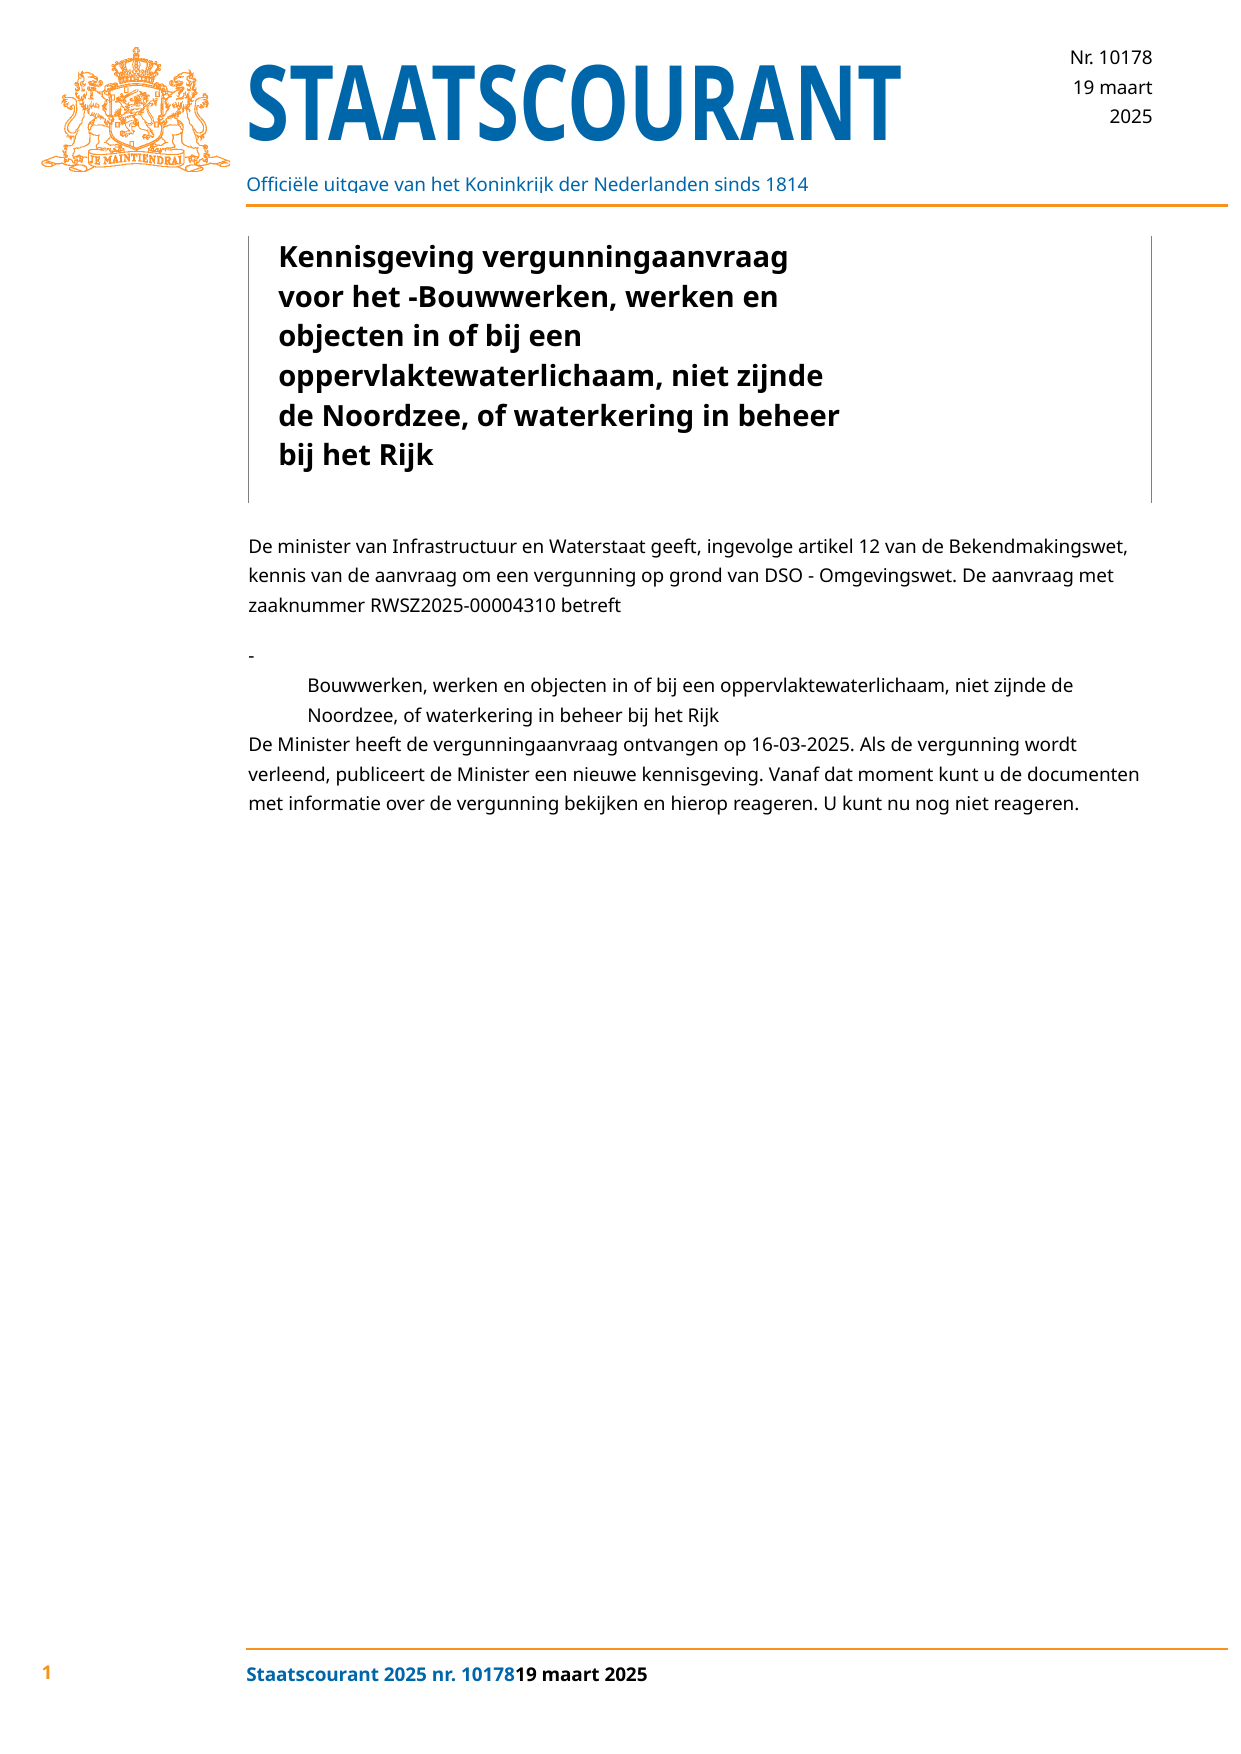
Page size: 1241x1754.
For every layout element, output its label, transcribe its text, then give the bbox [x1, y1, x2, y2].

table_header [850, 414, 1151, 503]
table_header [850, 236, 912, 413]
text De Minister heeft de vergunningaanvraag ontvangen op 16-03-2025. Als de vergunning wordt verleend, publiceert de Minister een nieuwe kennisgeving. Vanaf dat moment kunt u de documenten met informatie over de vergunning bekijken en hierop reageren. U kunt nu nog niet reageren. [248, 731, 1152, 816]
table_header [1090, 236, 1151, 413]
picture [912, 236, 1090, 414]
picture [41, 47, 231, 172]
table_header Kennisgeving vergunningaanvraag voor het -Bouwwerken, werken en objecten in of bij een oppervlaktewaterlichaam, niet zijnde de Noordzee, of waterkering in beheer bij het Rijk [249, 236, 850, 503]
text De minister van Infrastructuur en Waterstaat geeft, ingevolge artikel 12 van de Bekendmakingswet, kennis van de aanvraag om een vergunning op grond van DSO - Omgevingswet. De aanvraag met zaaknummer RWSZ2025-00004310 betreft [248, 533, 1152, 618]
list Bouwwerken, werken en objecten in of bij een oppervlaktewaterlichaam, niet zijnde de Noordzee, of waterkering in beheer bij het Rijk [248, 672, 1152, 727]
